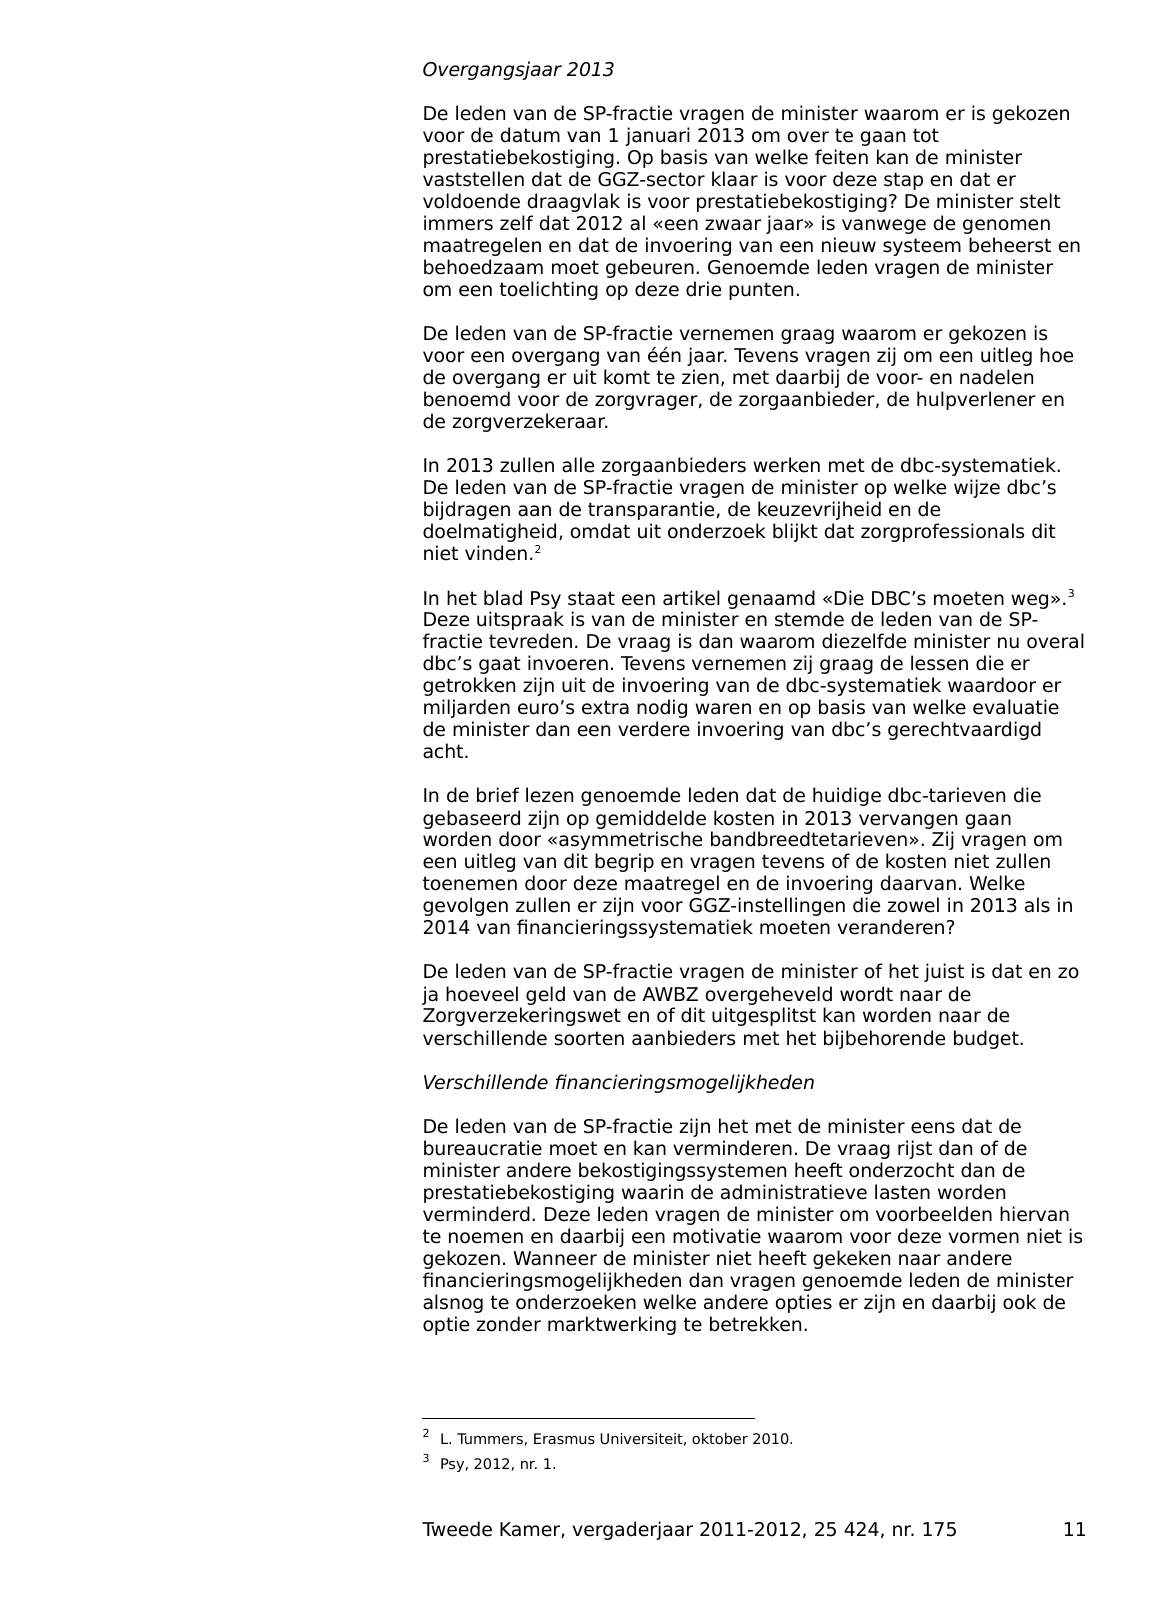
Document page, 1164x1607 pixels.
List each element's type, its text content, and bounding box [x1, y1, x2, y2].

subtitle Overgangsjaar 2013 [422, 59, 1087, 81]
text L. Tummers, Erasmus Universiteit, oktober 2010. [422, 1427, 1087, 1449]
text De leden van de SP-fractie vragen de minister of het juist is dat en zo ja hoeveel geld van de AWBZ overgeheveld wordt naar de Zorgverzekeringswet en of dit uitgesplitst kan worden naar de verschillende soorten aanbieders met het bijbehorende budget. [422, 961, 1087, 1049]
text In het blad Psy staat een artikel genaamd «Die DBC’s moeten weg». Deze uitspraak is van de minister en stemde de leden van de SP-fractie tevreden. De vraag is dan waarom diezelfde minister nu overal dbc’s gaat invoeren. Tevens vernemen zij graag de lessen die er getrokken zijn uit de invoering van de dbc-systematiek waardoor er miljarden euro’s extra nodig waren en op basis van welke evaluatie de minister dan een verdere invoering van dbc’s gerechtvaardigd acht. [422, 587, 1087, 763]
text De leden van de SP-fractie zijn het met de minister eens dat de bureaucratie moet en kan verminderen. De vraag rijst dan of de minister andere bekostigingssystemen heeft onderzocht dan de prestatiebekostiging waarin de administratieve lasten worden verminderd. Deze leden vragen de minister om voorbeelden hiervan te noemen en daarbij een motivatie waarom voor deze vormen niet is gekozen. Wanneer de minister niet heeft gekeken naar andere financieringsmogelijkheden dan vragen genoemde leden de minister alsnog te onderzoeken welke andere opties er zijn en daarbij ook de optie zonder marktwerking te betrekken. [422, 1116, 1087, 1336]
text Psy, 2012, nr. 1. [422, 1452, 1087, 1474]
text In de brief lezen genoemde leden dat de huidige dbc-tarieven die gebaseerd zijn op gemiddelde kosten in 2013 vervangen gaan worden door «asymmetrische bandbreedtetarieven». Zij vragen om een uitleg van dit begrip en vragen tevens of de kosten niet zullen toenemen door deze maatregel en de invoering daarvan. Welke gevolgen zullen er zijn voor GGZ-instellingen die zowel in 2013 als in 2014 van financieringssystematiek moeten veranderen? [422, 785, 1087, 939]
text De leden van de SP-fractie vernemen graag waarom er gekozen is voor een overgang van één jaar. Tevens vragen zij om een uitleg hoe de overgang er uit komt te zien, met daarbij de voor- en nadelen benoemd voor de zorgvrager, de zorgaanbieder, de hulpverlener en de zorgverzekeraar. [422, 323, 1087, 433]
text In 2013 zullen alle zorgaanbieders werken met de dbc-systematiek. De leden van de SP-fractie vragen de minister op welke wijze dbc’s bijdragen aan de transparantie, de keuzevrijheid en de doelmatigheid, omdat uit onderzoek blijkt dat zorgprofessionals dit niet vinden. [422, 455, 1087, 565]
subtitle Verschillende financieringsmogelijkheden [422, 1072, 1087, 1093]
text De leden van de SP-fractie vragen de minister waarom er is gekozen voor de datum van 1 januari 2013 om over te gaan tot prestatiebekostiging. Op basis van welke feiten kan de minister vaststellen dat de GGZ-sector klaar is voor deze stap en dat er voldoende draagvlak is voor prestatiebekostiging? De minister stelt immers zelf dat 2012 al «een zwaar jaar» is vanwege de genomen maatregelen en dat de invoering van een nieuw systeem beheerst en behoedzaam moet gebeuren. Genoemde leden vragen de minister om een toelichting op deze drie punten. [422, 103, 1087, 301]
